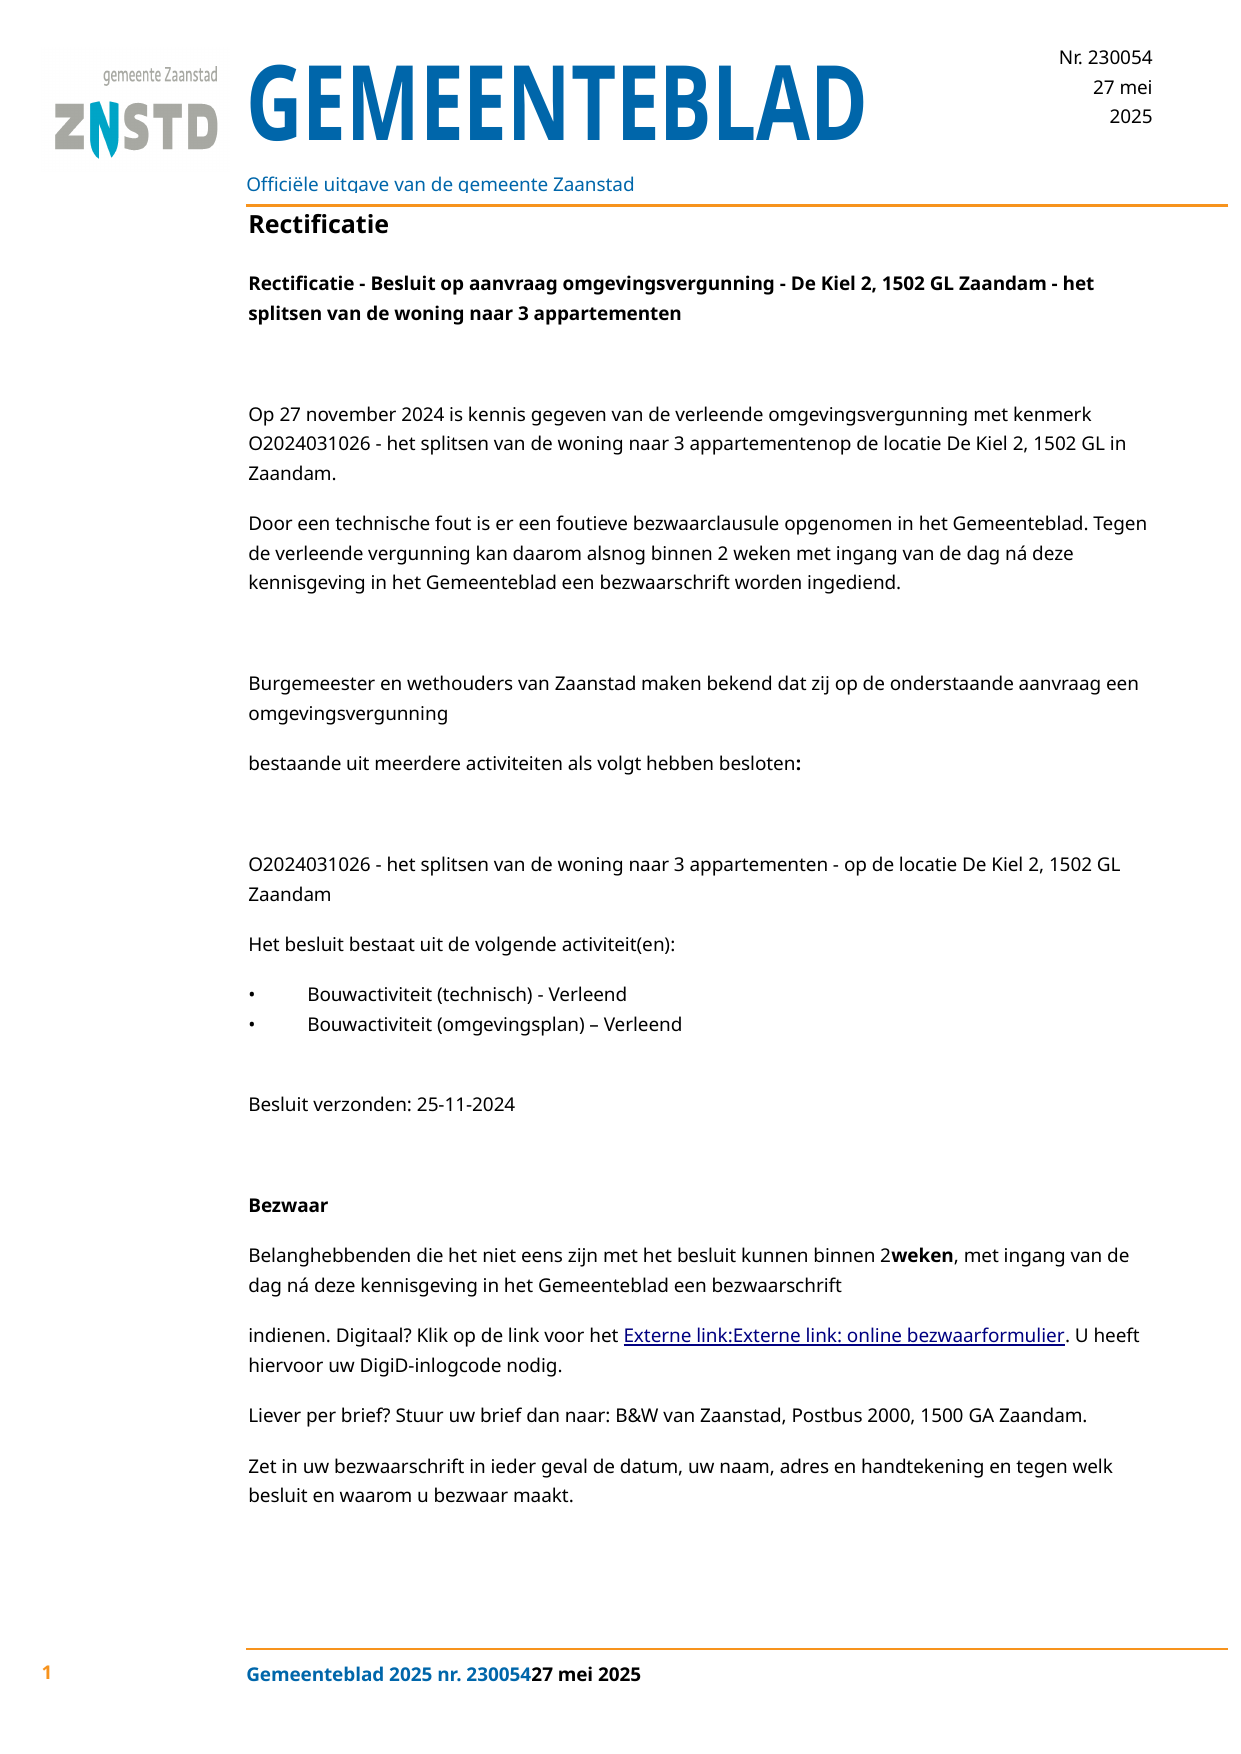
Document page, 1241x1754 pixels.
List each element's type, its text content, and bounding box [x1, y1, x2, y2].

text Burgemeester en wethouders van Zaanstad maken bekend dat zij op de onderstaande aanvraag een omgevingsvergunning [248, 670, 1152, 726]
text O2024031026 - het splitsen van de woning naar 3 appartementen - op de locatie De Kiel 2, 1502 GL Zaandam [248, 851, 1152, 906]
text indienen. Digitaal? Klik op de link voor het Externe link:Externe link: online bezwaarformulier. U heeft hiervoor uw DigiD-inlogcode nodig. [248, 1322, 1152, 1378]
list Bouwactiviteit (technisch) - Verleend [248, 982, 1152, 1007]
text Liever per brief? Stuur uw brief dan naar: B&W van Zaanstad, Postbus 2000, 1500 GA Zaandam. [248, 1402, 1152, 1428]
text bestaande uit meerdere activiteiten als volgt hebben besloten: [248, 750, 1152, 776]
picture [41, 47, 231, 172]
text Belanghebbenden die het niet eens zijn met het besluit kunnen binnen 2weken, met ingang van de dag ná deze kennisgeving in het Gemeenteblad een bezwaarschrift [248, 1242, 1152, 1298]
text Op 27 november 2024 is kennis gegeven van de verleende omgevingsvergunning met kenmerk O2024031026 - het splitsen van de woning naar 3 appartementenop de locatie De Kiel 2, 1502 GL in Zaandam. [248, 401, 1152, 486]
text Rectificatie [248, 207, 1152, 241]
text Rectificatie - Besluit op aanvraag omgevingsvergunning - De Kiel 2, 1502 GL Zaandam - het splitsen van de woning naar 3 appartementen [248, 270, 1152, 326]
text Het besluit bestaat uit de volgende activiteit(en): [248, 931, 1152, 957]
list Bouwactiviteit (omgevingsplan) – Verleend [248, 1011, 1152, 1037]
text Door een technische fout is er een foutieve bezwaarclausule opgenomen in het Gemeenteblad. Tegen de verleende vergunning kan daarom alsnog binnen 2 weken met ingang van de dag ná deze kennisgeving in het Gemeenteblad een bezwaarschrift worden ingediend. [248, 510, 1152, 595]
text Besluit verzonden: 25-11-2024 [248, 1091, 1152, 1117]
text Zet in uw bezwaarschrift in ieder geval de datum, uw naam, adres en handtekening en tegen welk besluit en waarom u bezwaar maakt. [248, 1453, 1152, 1508]
text Bezwaar [248, 1192, 1152, 1218]
